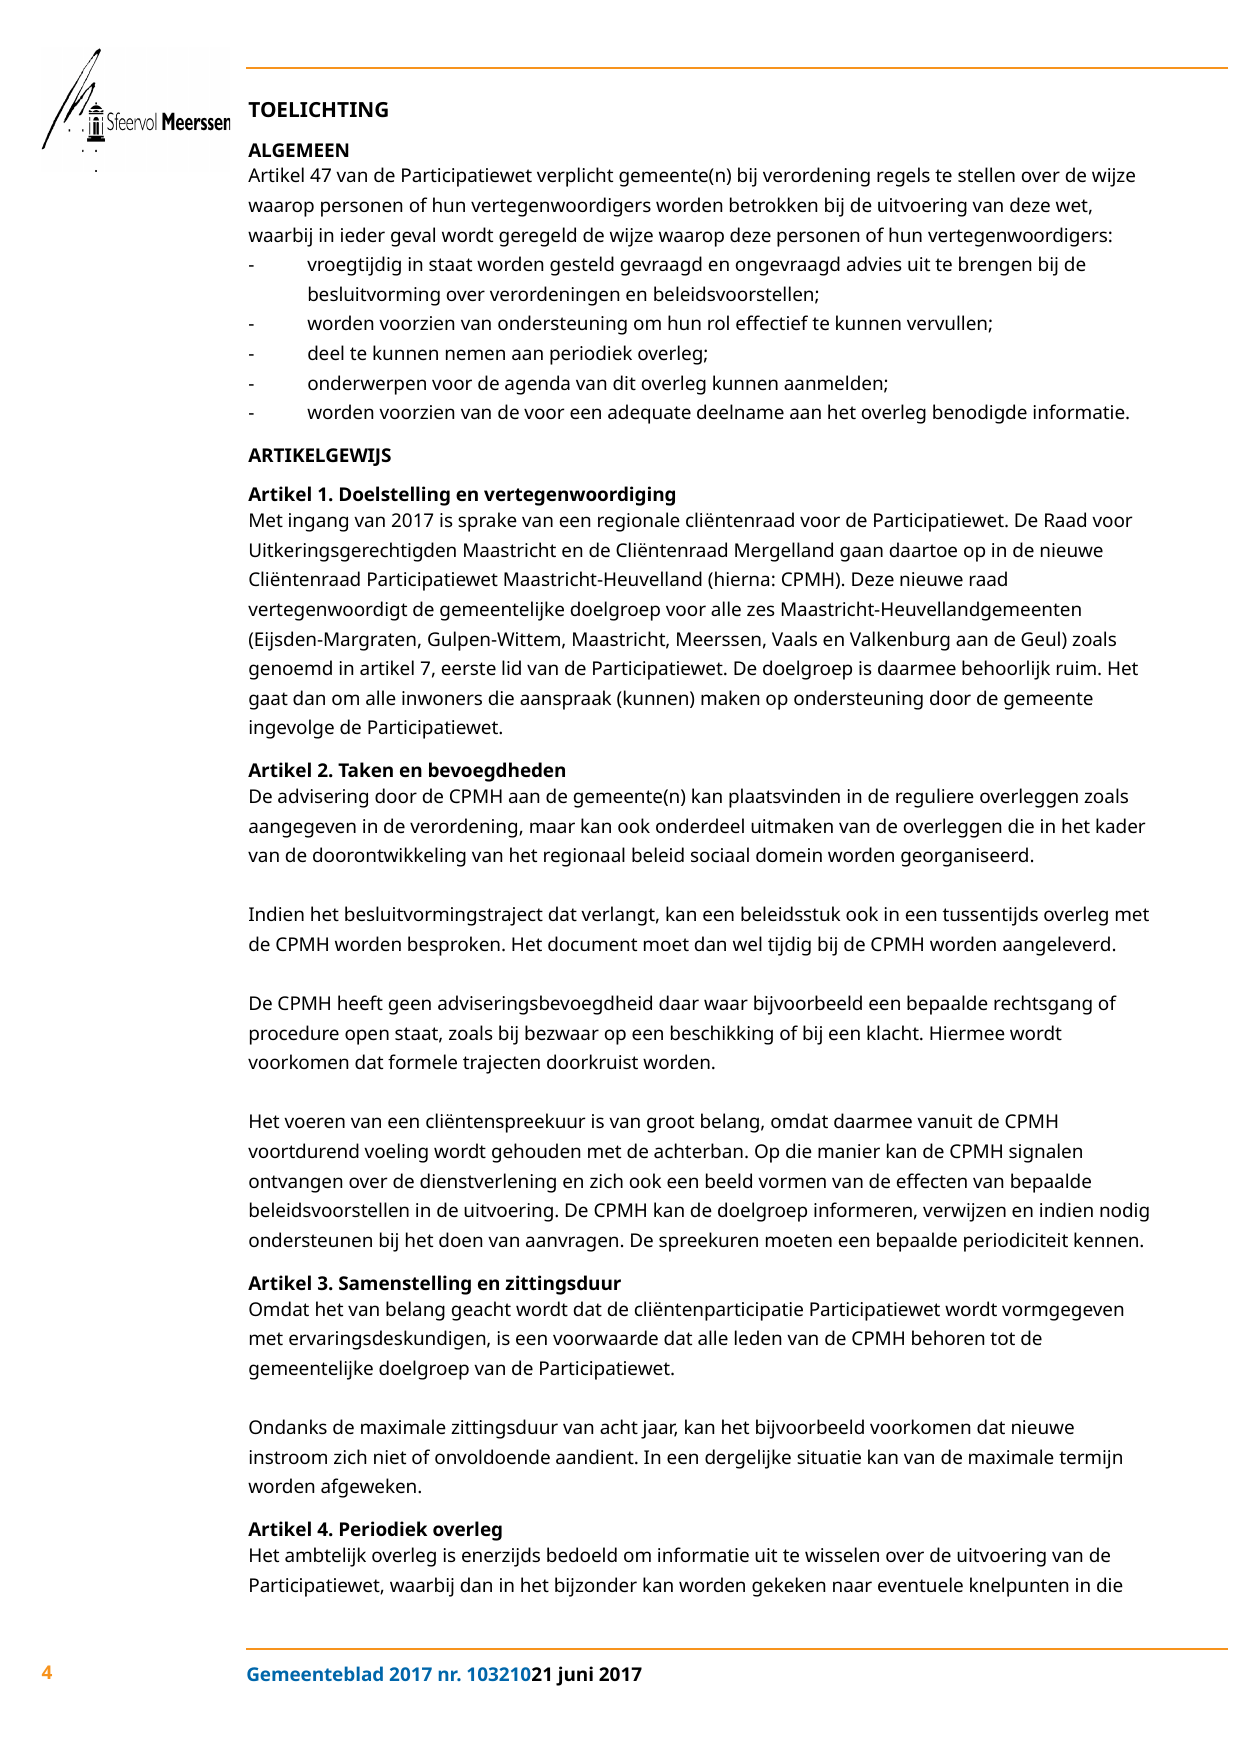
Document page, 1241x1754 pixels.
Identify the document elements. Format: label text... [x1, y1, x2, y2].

text ARTIKELGEWIJS [248, 442, 1152, 468]
text Met ingang van 2017 is sprake van een regionale cliëntenraad voor de Participatiewet. De Raad voor Uitkeringsgerechtigden Maastricht en de Cliëntenraad Mergelland gaan daartoe op in de nieuwe Cliëntenraad Participatiewet Maastricht-Heuvelland (hierna: CPMH). Deze nieuwe raad vertegenwoordigt de gemeentelijke doelgroep voor alle zes Maastricht-Heuvellandgemeenten (Eijsden-Margraten, Gulpen-Wittem, Maastricht, Meerssen, Vaals en Valkenburg aan de Geul) zoals genoemd in artikel 7, eerste lid van de Participatiewet. De doelgroep is daarmee behoorlijk ruim. Het gaat dan om alle inwoners die aanspraak (kunnen) maken op ondersteuning door de gemeente ingevolge de Participatiewet. [248, 507, 1152, 740]
text Artikel 3. Samenstelling en zittingsduur [248, 1270, 1152, 1296]
list vroegtijdig in staat worden gesteld gevraagd en ongevraagd advies uit te brengen bij de besluitvorming over verordeningen en beleidsvoorstellen; [248, 251, 1152, 307]
text TOELICHTING [248, 95, 1152, 123]
text Artikel 4. Periodiek overleg [248, 1517, 1152, 1542]
list worden voorzien van de voor een adequate deelname aan het overleg benodigde informatie. [248, 399, 1152, 425]
text De advisering door de CPMH aan de gemeente(n) kan plaatsvinden in de reguliere overleggen zoals aangegeven in de verordening, maar kan ook onderdeel uitmaken van de overleggen die in het kader van de doorontwikkeling van het regionaal beleid sociaal domein worden georganiseerd. [248, 783, 1152, 868]
list onderwerpen voor de agenda van dit overleg kunnen aanmelden; [248, 370, 1152, 395]
text Indien het besluitvormingstraject dat verlangt, kan een beleidsstuk ook in een tussentijds overleg met de CPMH worden besproken. Het document moet dan wel tijdig bij de CPMH worden aangeleverd. [248, 902, 1152, 957]
text Het ambtelijk overleg is enerzijds bedoeld om informatie uit te wisselen over de uitvoering van de Participatiewet, waarbij dan in het bijzonder kan worden gekeken naar eventuele knelpunten in die [248, 1542, 1152, 1598]
text Omdat het van belang geacht wordt dat de cliëntenparticipatie Participatiewet wordt vormgegeven met ervaringsdeskundigen, is een voorwaarde dat alle leden van de CPMH behoren tot de gemeentelijke doelgroep van de Participatiewet. [248, 1296, 1152, 1381]
list worden voorzien van ondersteuning om hun rol effectief te kunnen vervullen; [248, 311, 1152, 336]
text Artikel 47 van de Participatiewet verplicht gemeente(n) bij verordening regels te stellen over de wijze waarop personen of hun vertegenwoordigers worden betrokken bij de uitvoering van deze wet, waarbij in ieder geval wordt geregeld de wijze waarop deze personen of hun vertegenwoordigers: [248, 163, 1152, 247]
picture [41, 47, 231, 172]
list deel te kunnen nemen aan periodiek overleg; [248, 340, 1152, 366]
text Artikel 2. Taken en bevoegdheden [248, 758, 1152, 783]
text ALGEMEEN [248, 137, 1152, 163]
text Het voeren van een cliëntenspreekuur is van groot belang, omdat daarmee vanuit de CPMH voortdurend voeling wordt gehouden met de achterban. Op die manier kan de CPMH signalen ontvangen over de dienstverlening en zich ook een beeld vormen van de effecten van bepaalde beleidsvoorstellen in de uitvoering. De CPMH kan de doelgroep informeren, verwijzen en indien nodig ondersteunen bij het doen van aanvragen. De spreekuren moeten een bepaalde periodiciteit kennen. [248, 1109, 1152, 1253]
text Artikel 1. Doelstelling en vertegenwoordiging [248, 482, 1152, 507]
text Ondanks de maximale zittingsduur van acht jaar, kan het bijvoorbeeld voorkomen dat nieuwe instroom zich niet of onvoldoende aandient. In een dergelijke situatie kan van de maximale termijn worden afgeweken. [248, 1414, 1152, 1499]
text De CPMH heeft geen adviseringsbevoegdheid daar waar bijvoorbeeld een bepaalde rechtsgang of procedure open staat, zoals bij bezwaar op een beschikking of bij een klacht. Hiermee wordt voorkomen dat formele trajecten doorkruist worden. [248, 990, 1152, 1075]
